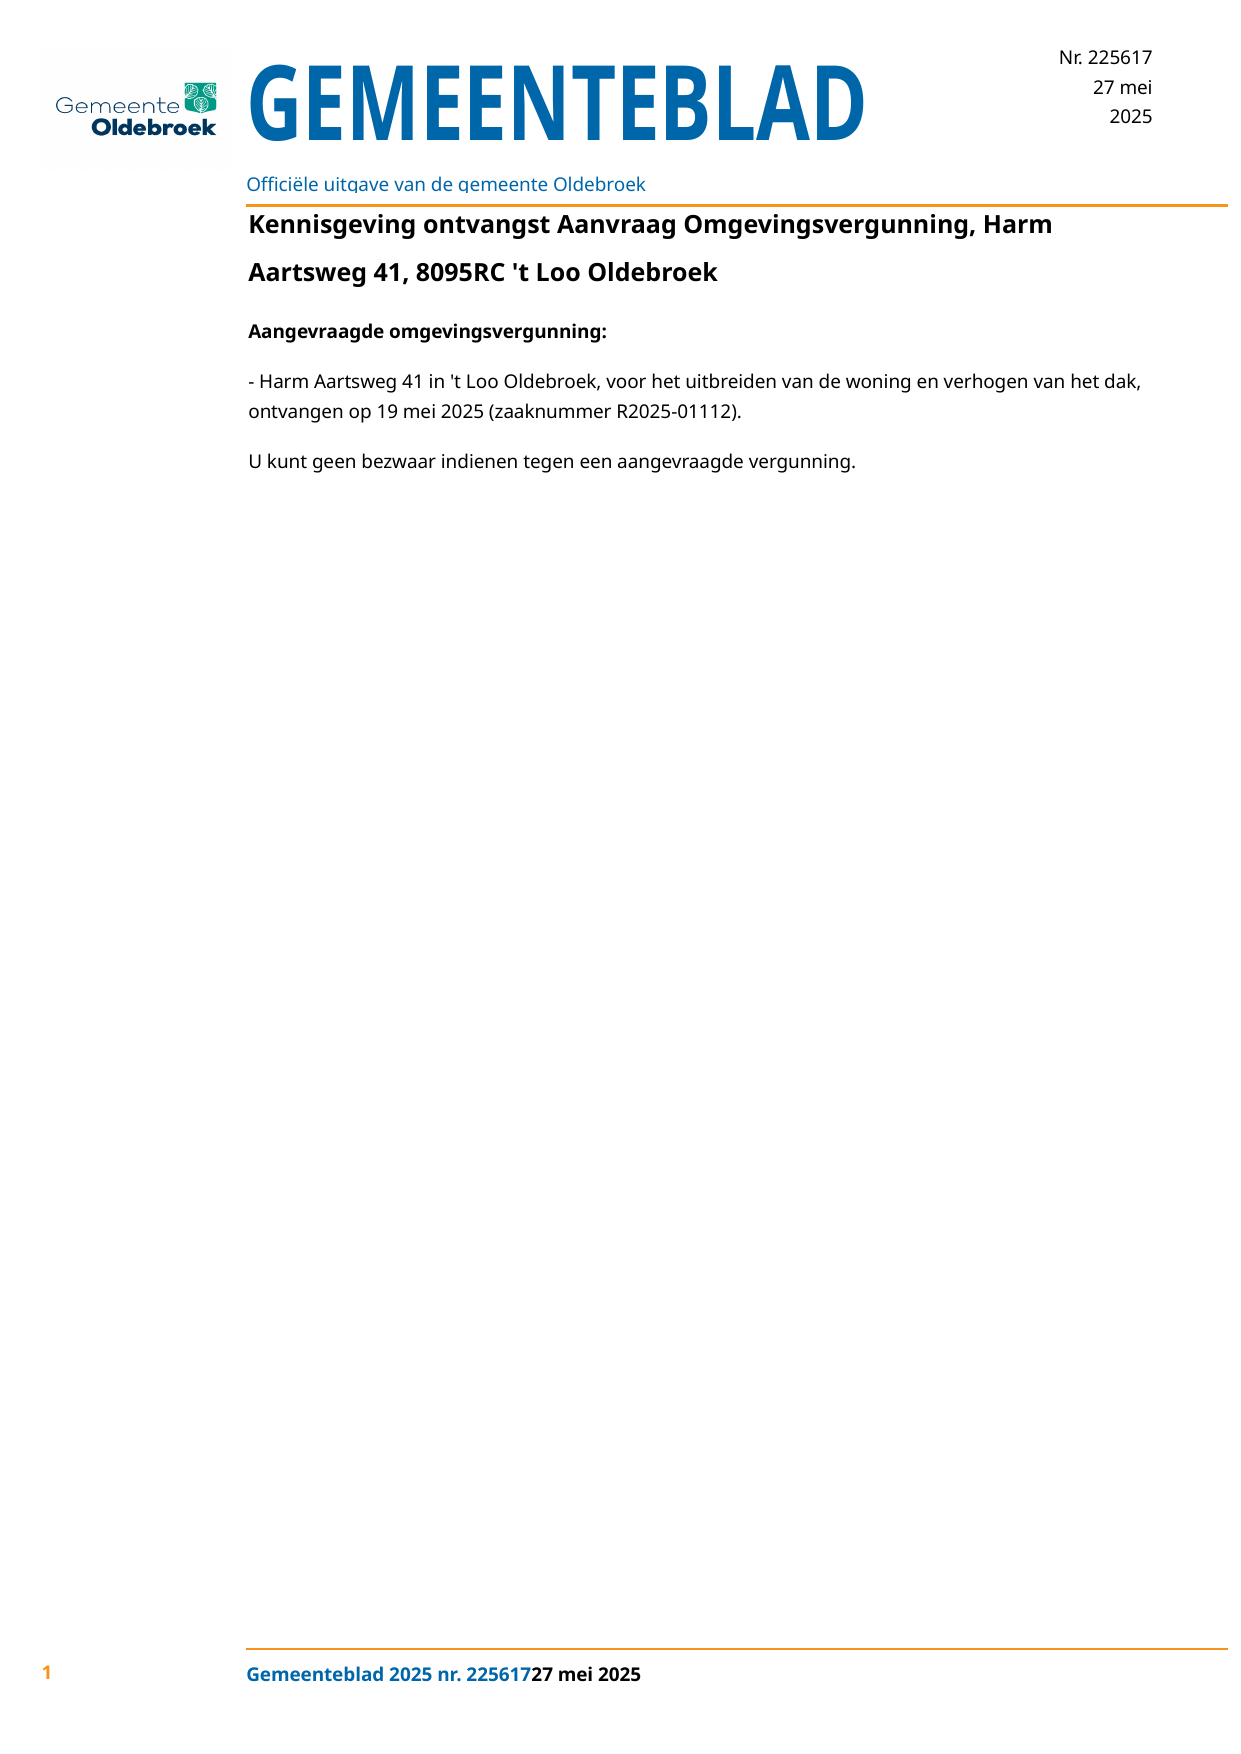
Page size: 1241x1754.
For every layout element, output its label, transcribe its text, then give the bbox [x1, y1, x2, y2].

text Aangevraagde omgevingsvergunning: [248, 318, 1152, 344]
picture [41, 47, 231, 172]
text U kunt geen bezwaar indienen tegen een aangevraagde vergunning. [248, 448, 1152, 474]
text Kennisgeving ontvangst Aanvraag Omgevingsvergunning, Harm Aartsweg 41, 8095RC 't Loo Oldebroek [248, 207, 1152, 288]
text - Harm Aartsweg 41 in 't Loo Oldebroek, voor het uitbreiden van de woning en verhogen van het dak, ontvangen op 19 mei 2025 (zaaknummer R2025-01112). [248, 368, 1152, 424]
